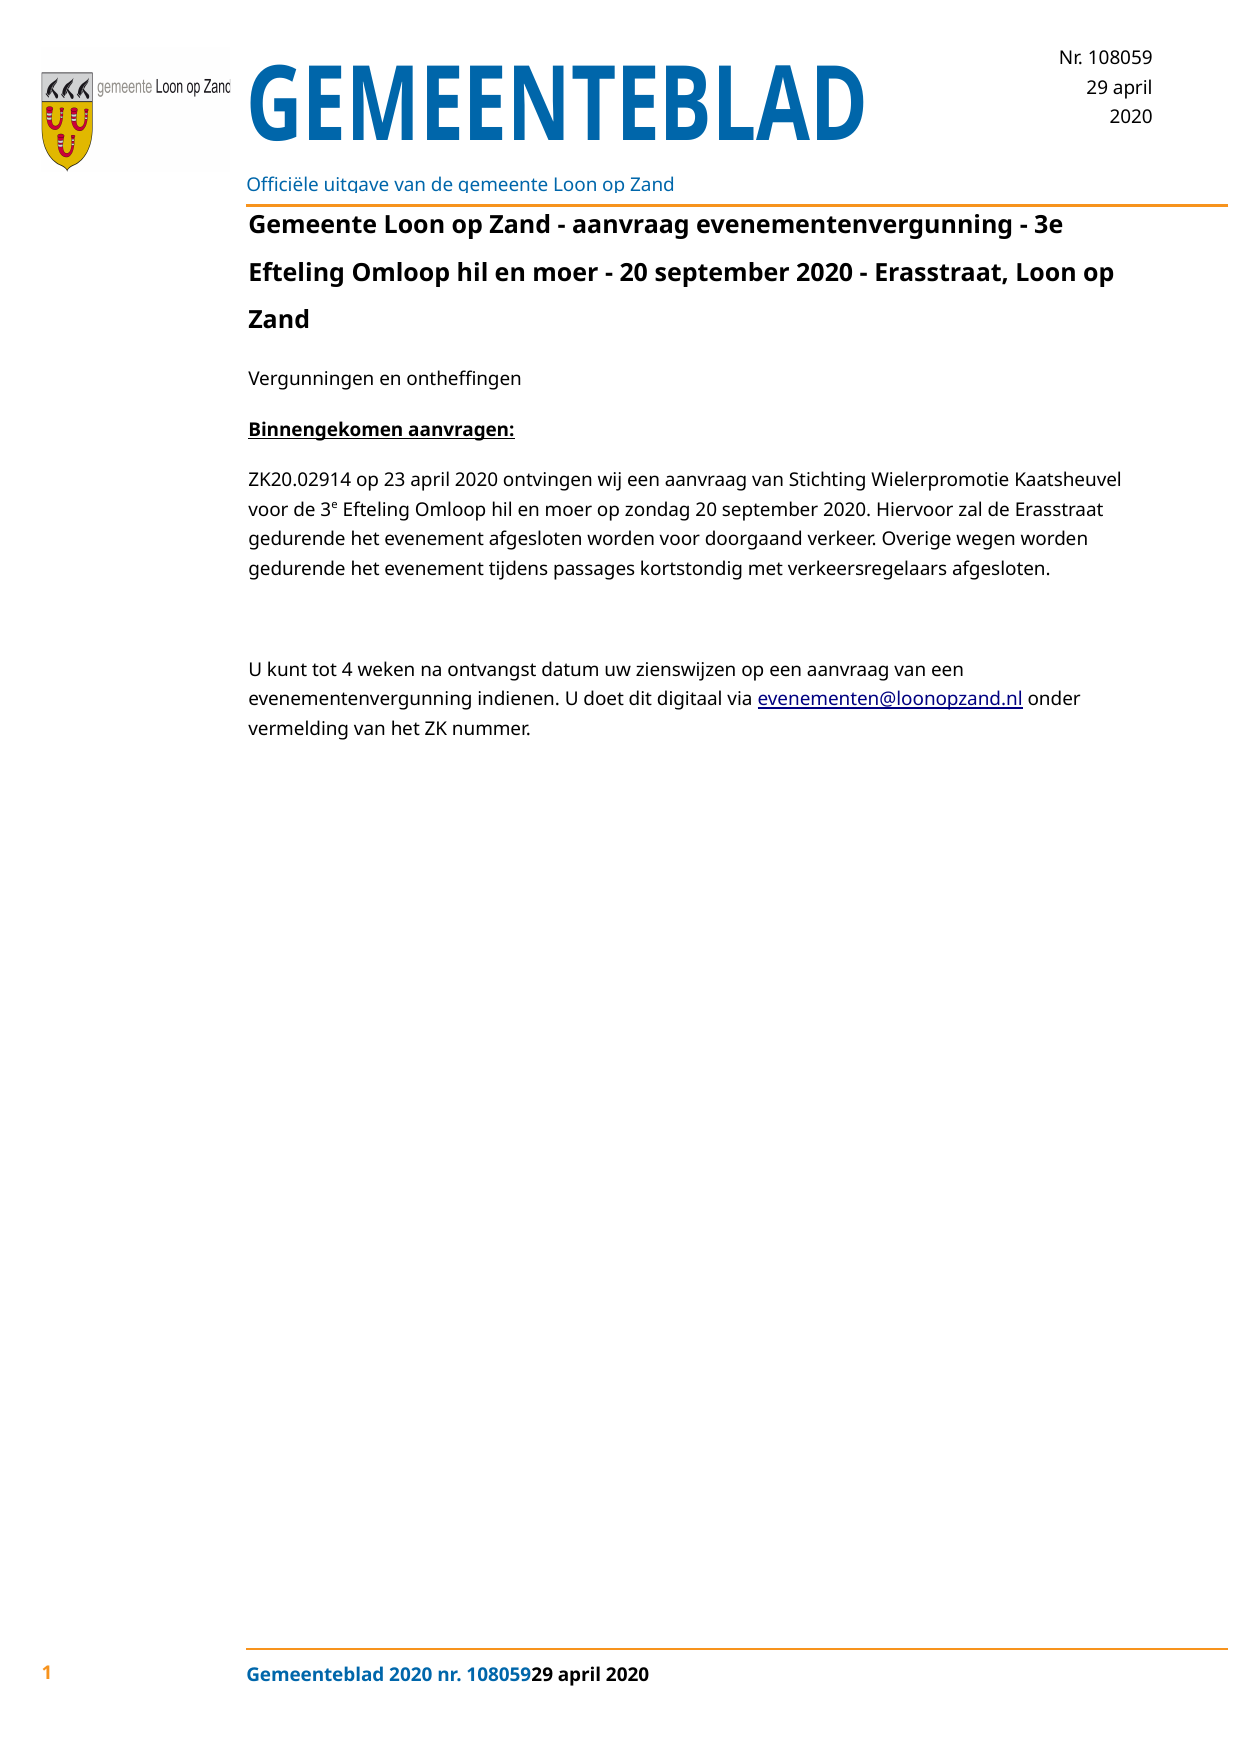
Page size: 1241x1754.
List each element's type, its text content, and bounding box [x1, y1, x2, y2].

text Vergunningen en ontheffingen [248, 366, 1152, 391]
text U kunt tot 4 weken na ontvangst datum uw zienswijzen op een aanvraag van een evenementenvergunning indienen. U doet dit digitaal via evenementen@loonopzand.nl onder vermelding van het ZK nummer. [248, 656, 1152, 741]
text Binnengekomen aanvragen: [248, 416, 1152, 442]
picture [41, 47, 231, 172]
text ZK20.02914 op 23 april 2020 ontvingen wij een aanvraag van Stichting Wielerpromotie Kaatsheuvel voor de 3e Efteling Omloop hil en moer op zondag 20 september 2020. Hiervoor zal de Erasstraat gedurende het evenement afgesloten worden voor doorgaand verkeer. Overige wegen worden gedurende het evenement tijdens passages kortstondig met verkeersregelaars afgesloten. [248, 466, 1152, 581]
text Gemeente Loon op Zand - aanvraag evenementenvergunning - 3e Efteling Omloop hil en moer - 20 september 2020 - Erasstraat, Loon op Zand [248, 207, 1152, 336]
